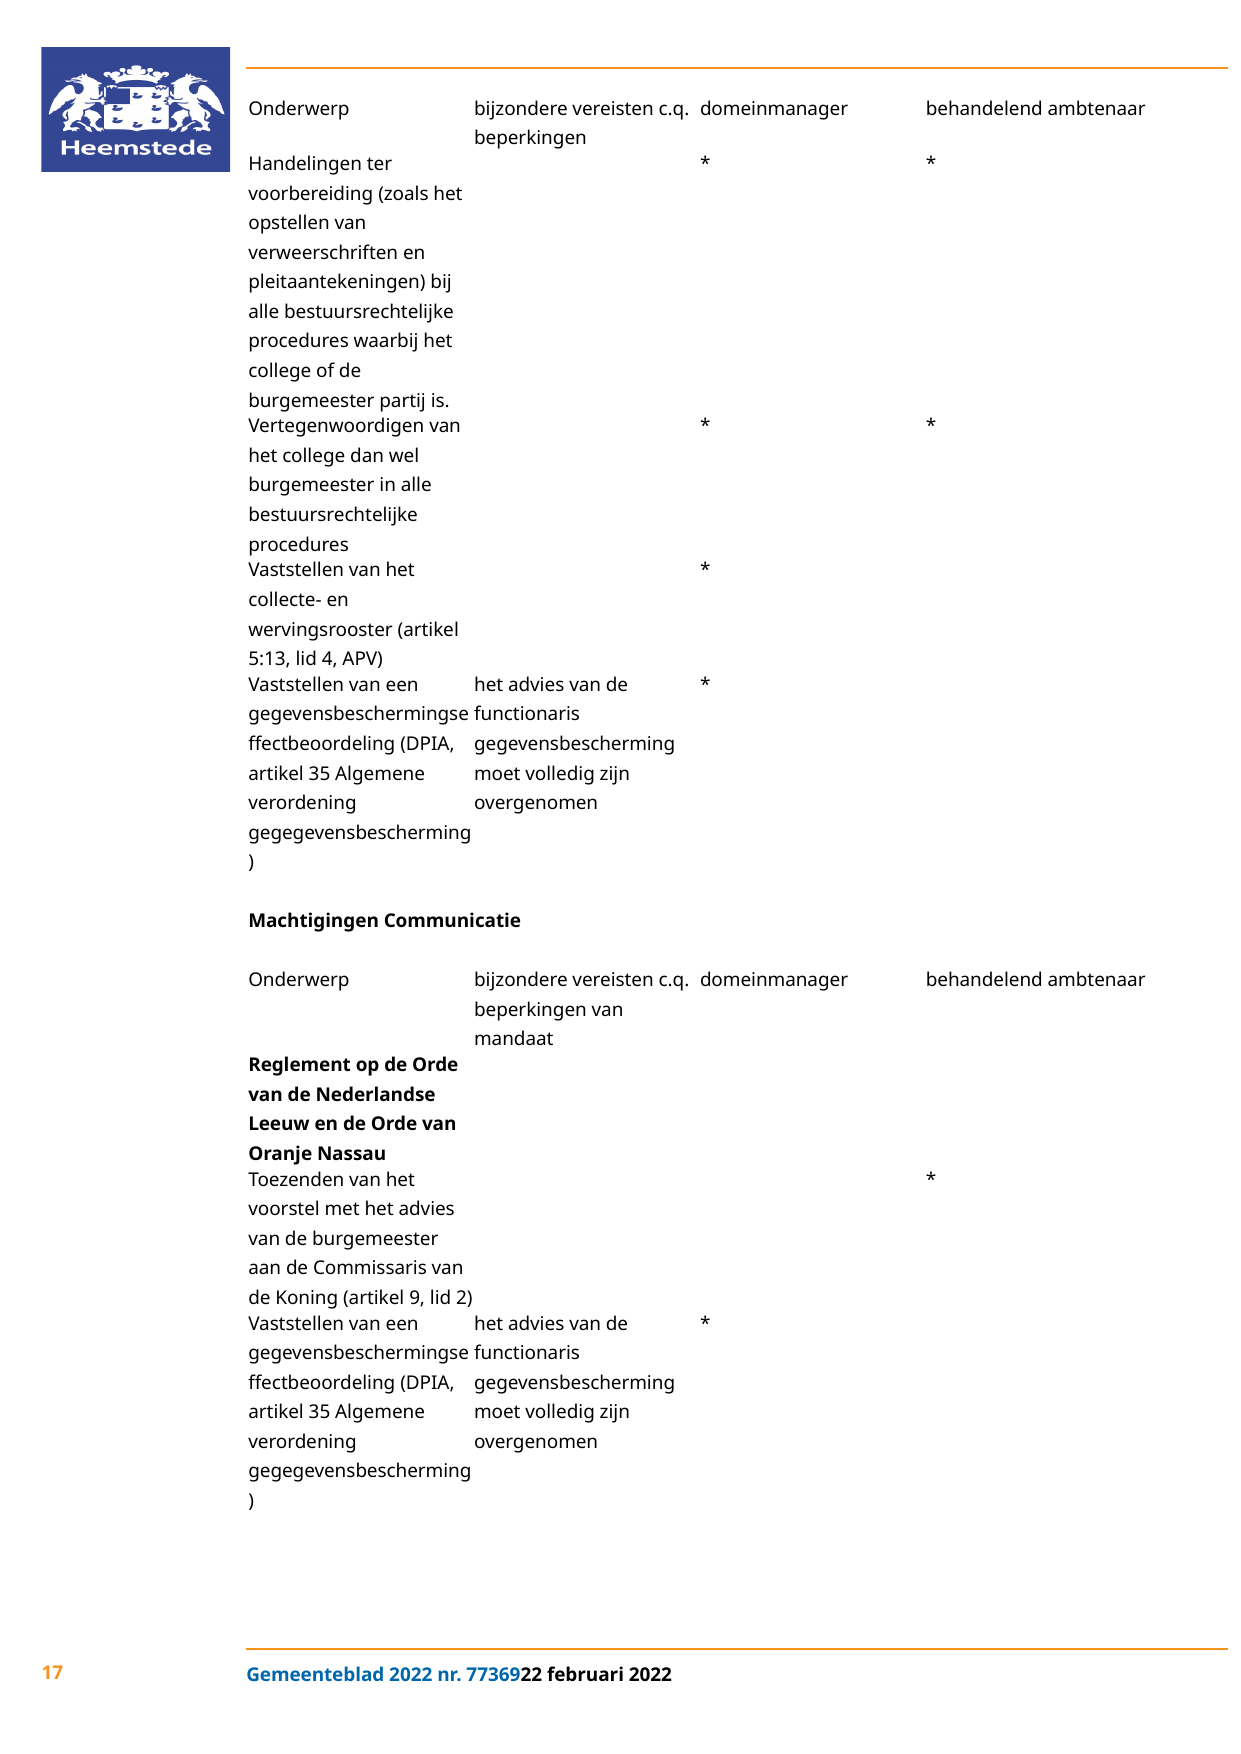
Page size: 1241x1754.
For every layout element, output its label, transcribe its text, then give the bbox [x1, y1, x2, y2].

table_cell * [700, 413, 926, 557]
table_cell Handelingen ter voorbereiding (zoals het opstellen van verweerschriften en pleitaantekeningen) bij alle bestuursrechtelijke procedures waarbij het college of de burgemeester partij is. [248, 150, 474, 412]
table_header domeinmanager [700, 95, 926, 150]
text Machtigingen Communicatie [248, 907, 1152, 933]
table_header bijzondere vereisten c.q. beperkingen [474, 95, 700, 150]
table_cell [474, 1051, 700, 1166]
table_cell [474, 1166, 700, 1310]
table_cell * [926, 1166, 1152, 1310]
table_cell [926, 1310, 1152, 1513]
table_cell [474, 557, 700, 671]
table_cell het advies van de functionaris gegevensbescherming moet volledig zijn overgenomen [474, 1310, 700, 1513]
table_cell [474, 413, 700, 557]
table_cell Reglement op de Orde van de Nederlandse Leeuw en de Orde van Oranje Nassau [248, 1051, 474, 1166]
table_cell [700, 1166, 926, 1310]
table_header Onderwerp [248, 95, 474, 150]
table_header behandelend ambtenaar [926, 966, 1152, 1051]
table_cell Vaststellen van een gegevensbeschermingseffectbeoordeling (DPIA, artikel 35 Algemene verordening gegegevensbescherming) [248, 671, 474, 874]
table_cell * [926, 413, 1152, 557]
table_cell Toezenden van het voorstel met het advies van de burgemeester aan de Commissaris van de Koning (artikel 9, lid 2) [248, 1166, 474, 1310]
table_cell * [926, 150, 1152, 412]
table_cell * [700, 671, 926, 874]
table_cell [926, 1051, 1152, 1166]
table_cell * [700, 1310, 926, 1513]
table_cell Vaststellen van een gegevensbeschermingseffectbeoordeling (DPIA, artikel 35 Algemene verordening gegegevensbescherming) [248, 1310, 474, 1513]
table_cell * [700, 150, 926, 412]
table_cell [926, 557, 1152, 671]
table_cell * [700, 557, 926, 671]
table_cell Vaststellen van het collecte- en wervingsrooster (artikel 5:13, lid 4, APV) [248, 557, 474, 671]
table_header domeinmanager [700, 966, 926, 1051]
table_cell [926, 671, 1152, 874]
table_header behandelend ambtenaar [926, 95, 1152, 150]
table_cell [700, 1051, 926, 1166]
table_header bijzondere vereisten c.q. beperkingen van mandaat [474, 966, 700, 1051]
picture [41, 47, 231, 172]
table_cell [474, 150, 700, 412]
table_cell Vertegenwoordigen van het college dan wel burgemeester in alle bestuursrechtelijke procedures [248, 413, 474, 557]
table_header Onderwerp [248, 966, 474, 1051]
table_cell het advies van de functionaris gegevensbescherming moet volledig zijn overgenomen [474, 671, 700, 874]
